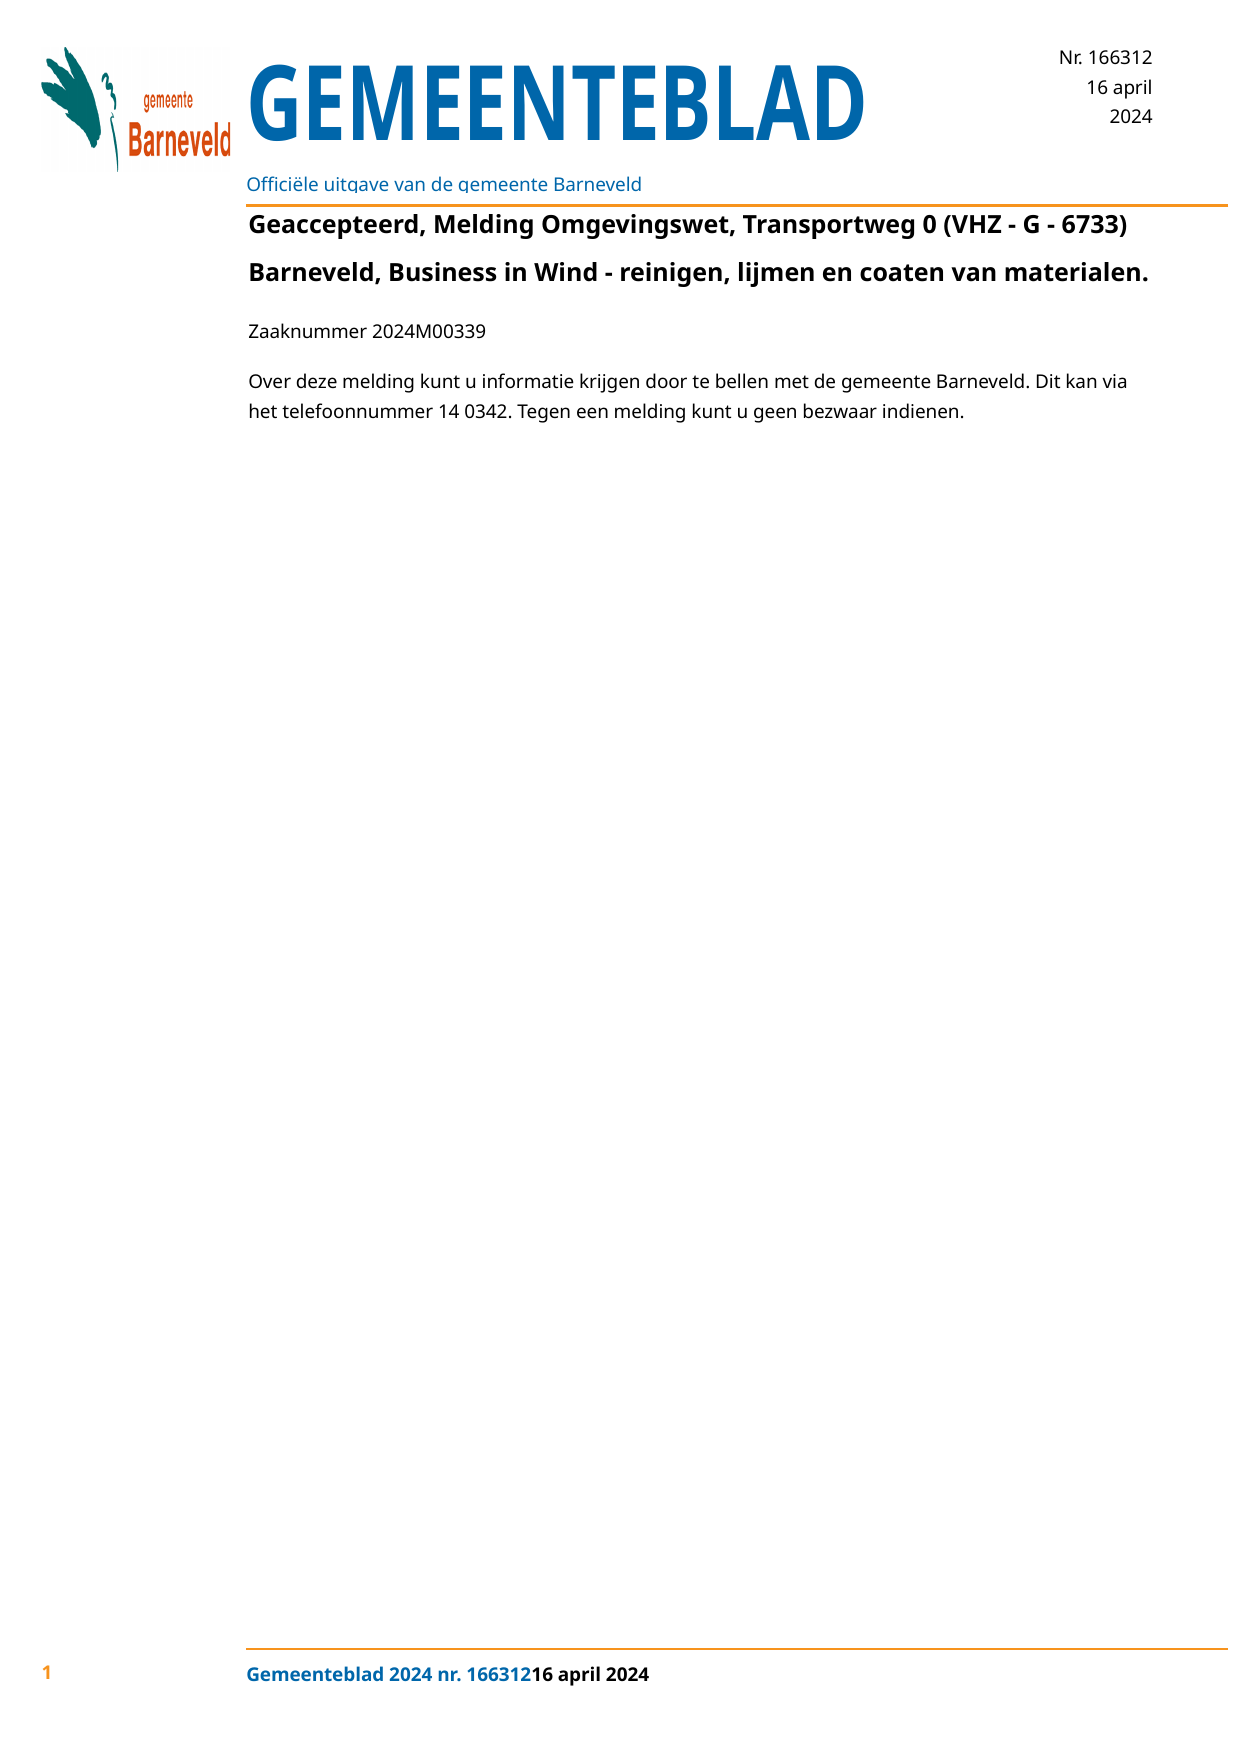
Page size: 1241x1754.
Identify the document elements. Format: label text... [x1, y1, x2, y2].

text Geaccepteerd, Melding Omgevingswet, Transportweg 0 (VHZ - G - 6733) Barneveld, Business in Wind - reinigen, lijmen en coaten van materialen. [248, 207, 1152, 288]
text Zaaknummer 2024M00339 [248, 318, 1152, 344]
text Over deze melding kunt u informatie krijgen door te bellen met de gemeente Barneveld. Dit kan via het telefoonnummer 14 0342. Tegen een melding kunt u geen bezwaar indienen. [248, 368, 1152, 424]
picture [41, 47, 231, 172]
